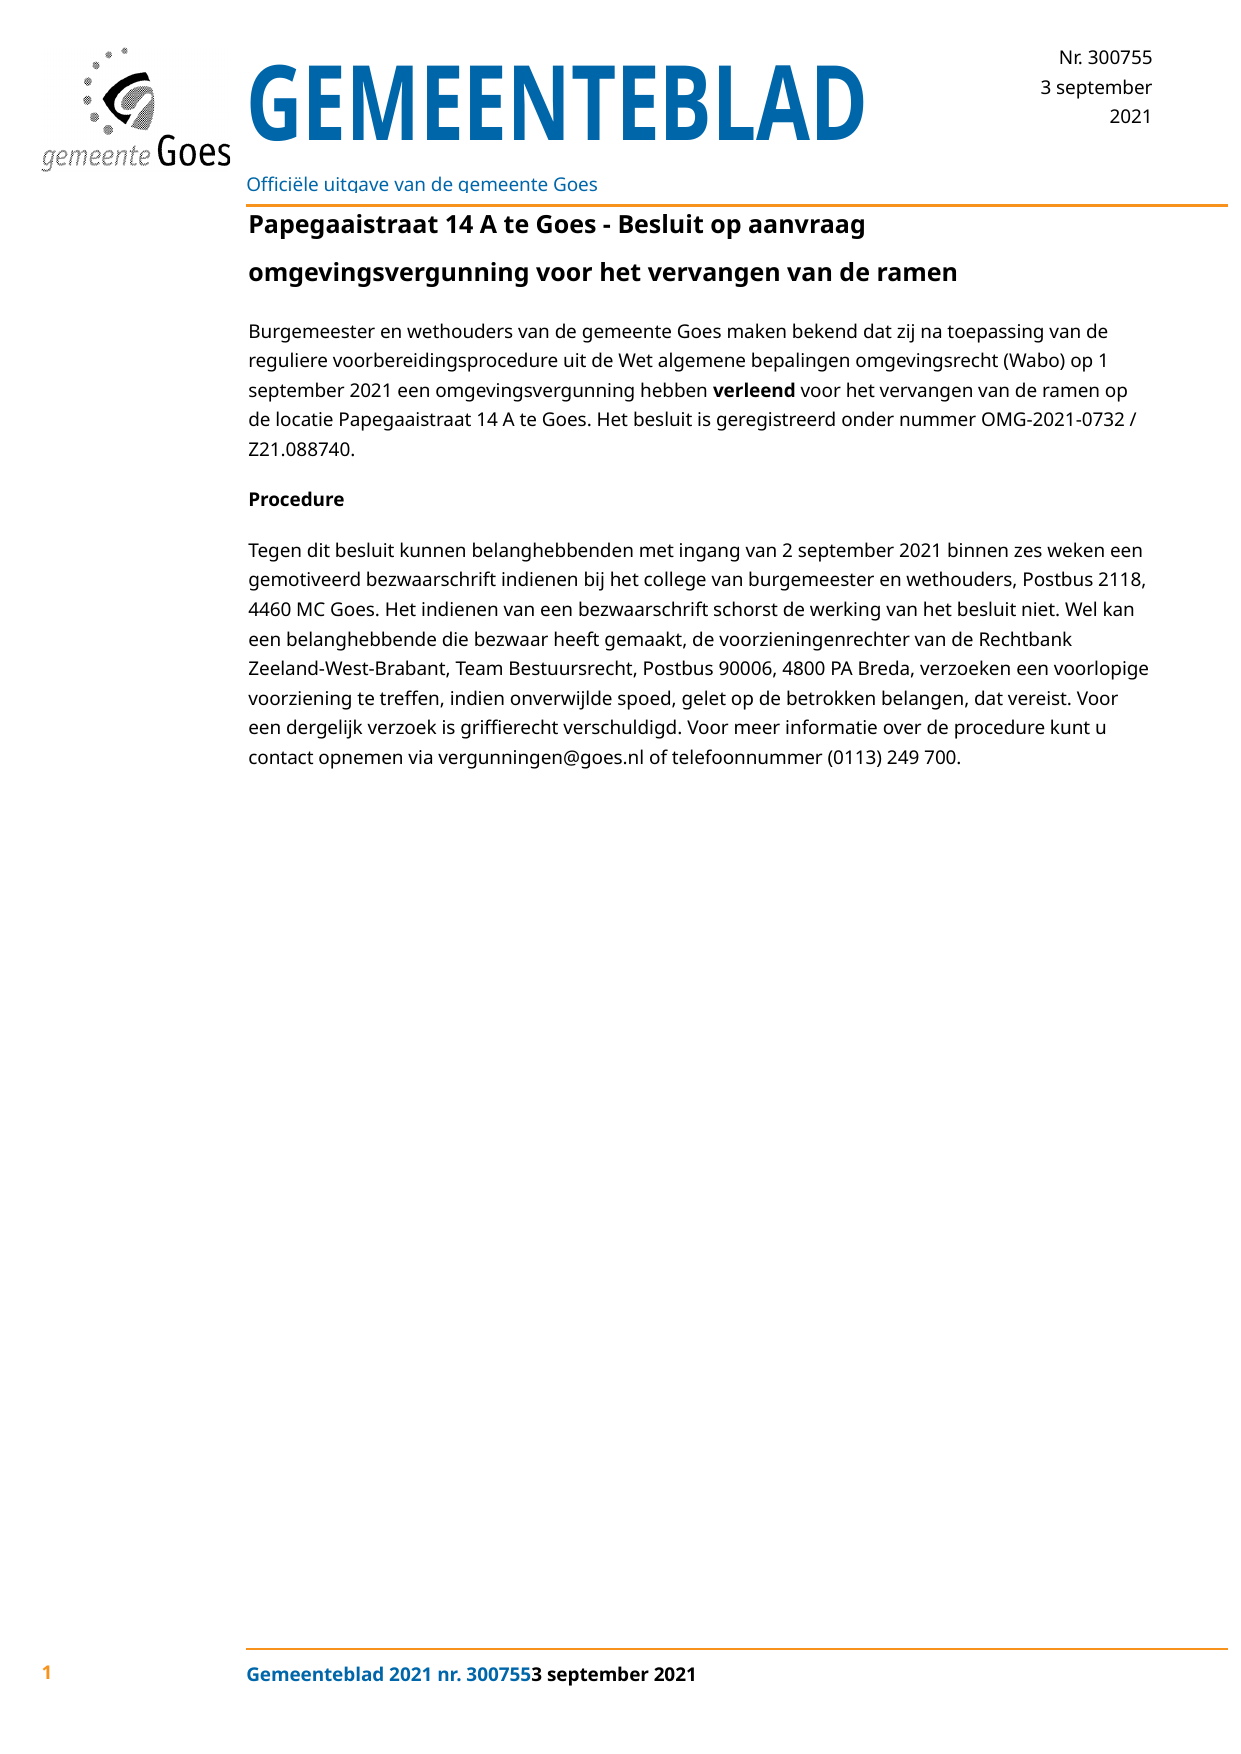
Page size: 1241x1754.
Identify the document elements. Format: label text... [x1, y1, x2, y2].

text Papegaaistraat 14 A te Goes - Besluit op aanvraag omgevingsvergunning voor het vervangen van de ramen [248, 207, 1152, 288]
text Tegen dit besluit kunnen belanghebbenden met ingang van 2 september 2021 binnen zes weken een gemotiveerd bezwaarschrift indienen bij het college van burgemeester en wethouders, Postbus 2118, 4460 MC Goes. Het indienen van een bezwaarschrift schorst de werking van het besluit niet. Wel kan een belanghebbende die bezwaar heeft gemaakt, de voorzieningenrechter van de Rechtbank Zeeland-West-Brabant, Team Bestuursrecht, Postbus 90006, 4800 PA Breda, verzoeken een voorlopige voorziening te treffen, indien onverwijlde spoed, gelet op de betrokken belangen, dat vereist. Voor een dergelijk verzoek is griffierecht verschuldigd. Voor meer informatie over de procedure kunt u contact opnemen via vergunningen@goes.nl of telefoonnummer (0113) 249 700. [248, 537, 1152, 770]
text Procedure [248, 487, 1152, 512]
picture [41, 47, 231, 172]
text Burgemeester en wethouders van de gemeente Goes maken bekend dat zij na toepassing van de reguliere voorbereidingsprocedure uit de Wet algemene bepalingen omgevingsrecht (Wabo) op 1 september 2021 een omgevingsvergunning hebben verleend voor het vervangen van de ramen op de locatie Papegaaistraat 14 A te Goes. Het besluit is geregistreerd onder nummer OMG-2021-0732 / Z21.088740. [248, 318, 1152, 462]
